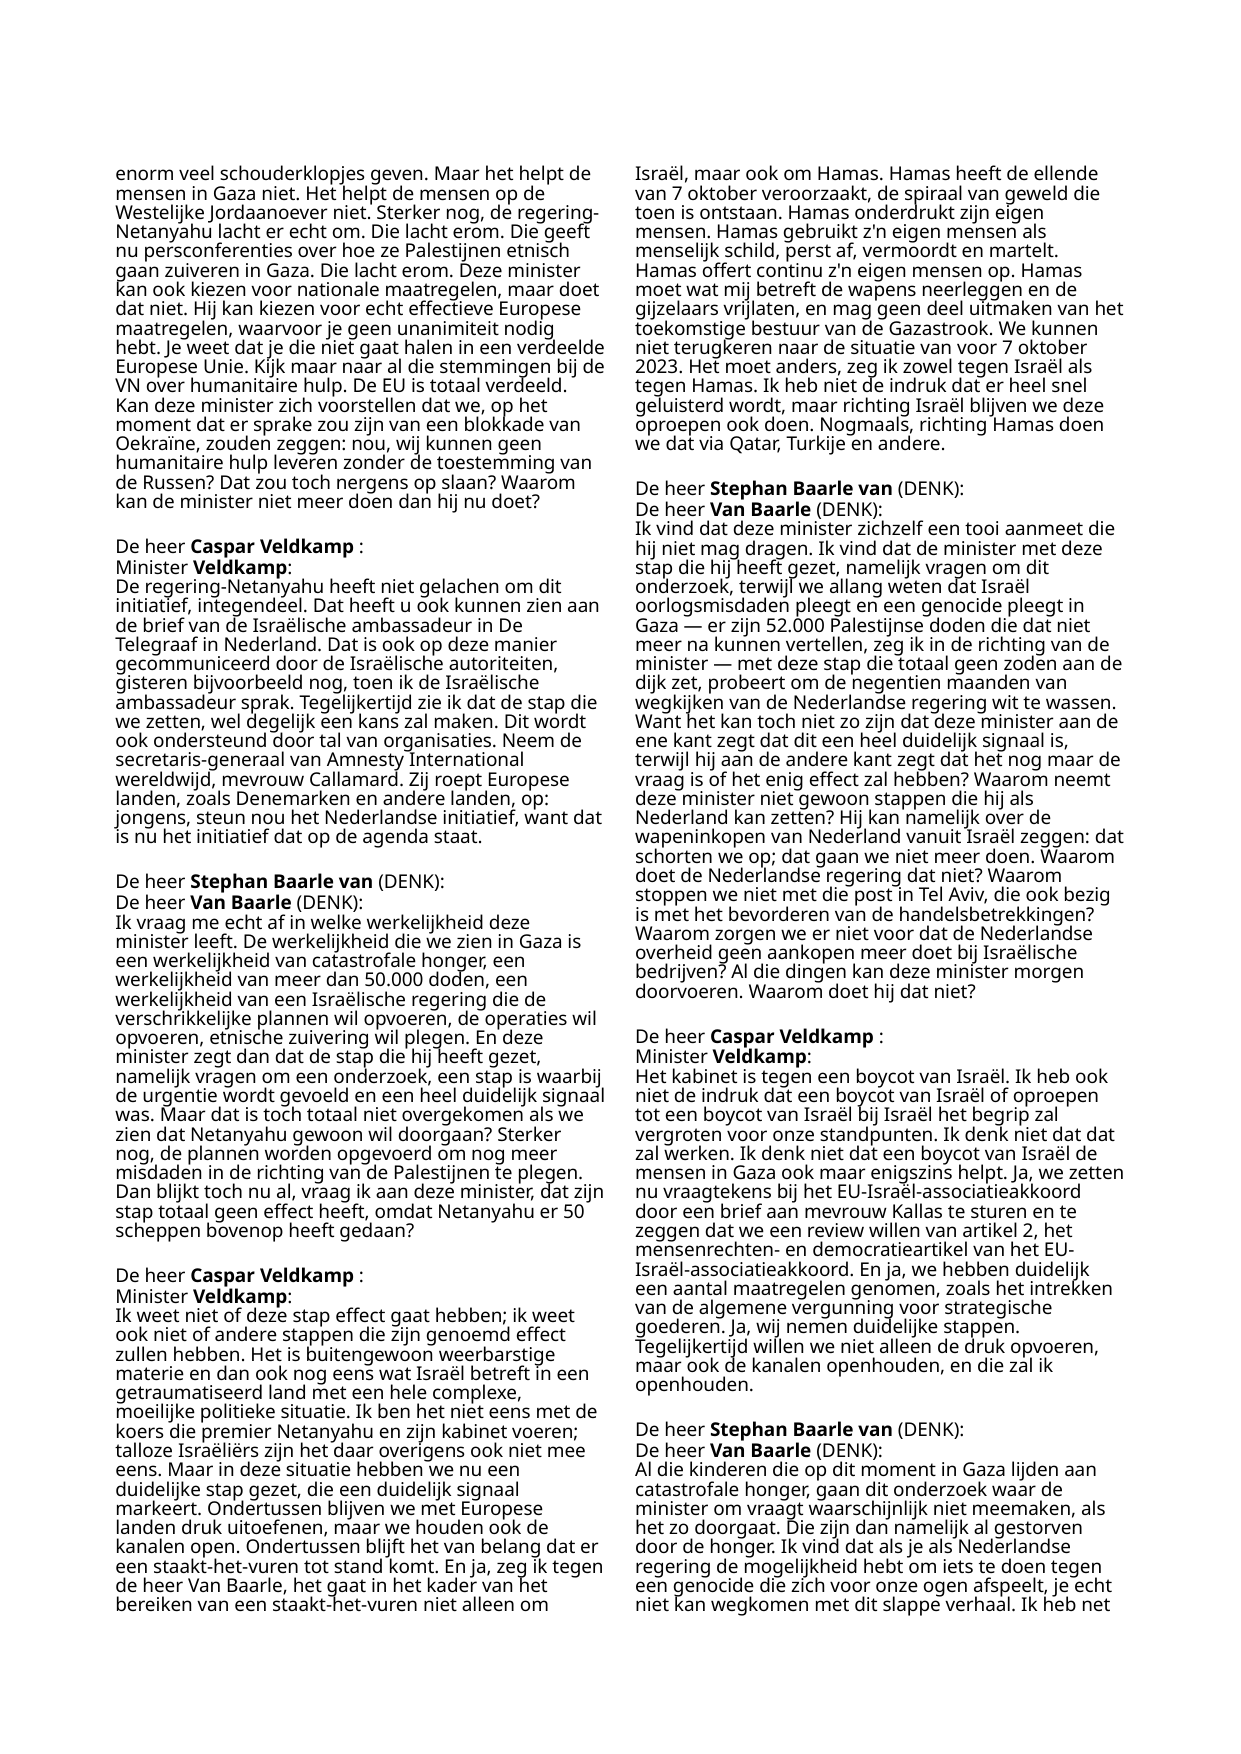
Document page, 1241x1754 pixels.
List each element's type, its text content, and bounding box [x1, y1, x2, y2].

text Minister Veldkamp: [115, 559, 605, 578]
text De heer Stephan Baarle van (DENK): [635, 1416, 1125, 1442]
text Ik vind dat deze minister zichzelf een tooi aanmeet die hij niet mag dragen. Ik vind dat de minister met deze stap die hij heeft gezet, namelijk vragen om dit onderzoek, terwijl we allang weten dat Israël oorlogsmisdaden pleegt en een genocide pleegt in Gaza — er zijn 52.000 Palestijnse doden die dat niet meer na kunnen vertellen, zeg ik in de richting van de minister — met deze stap die totaal geen zoden aan de dijk zet, probeert om de negentien maanden van wegkijken van de Nederlandse regering wit te wassen. Want het kan toch niet zo zijn dat deze minister aan de ene kant zegt dat dit een heel duidelijk signaal is, terwijl hij aan de andere kant zegt dat het nog maar de vraag is of het enig effect zal hebben? Waarom neemt deze minister niet gewoon stappen die hij als Nederland kan zetten? Hij kan namelijk over de wapeninkopen van Nederland vanuit Israël zeggen: dat schorten we op; dat gaan we niet meer doen. Waarom doet de Nederlandse regering dat niet? Waarom stoppen we niet met die post in Tel Aviv, die ook bezig is met het bevorderen van de handelsbetrekkingen? Waarom zorgen we er niet voor dat de Nederlandse overheid geen aankopen meer doet bij Israëlische bedrijven? Al die dingen kan deze minister morgen doorvoeren. Waarom doet hij dat niet? [635, 520, 1125, 1002]
text De heer Stephan Baarle van (DENK): [635, 475, 1125, 501]
text De heer Van Baarle (DENK): [115, 894, 605, 914]
text Ik vraag me echt af in welke werkelijkheid deze minister leeft. De werkelijkheid die we zien in Gaza is een werkelijkheid van catastrofale honger, een werkelijkheid van meer dan 50.000 doden, een werkelijkheid van een Israëlische regering die de verschrikkelijke plannen wil opvoeren, de operaties wil opvoeren, etnische zuivering wil plegen. En deze minister zegt dan dat de stap die hij heeft gezet, namelijk vragen om een onderzoek, een stap is waarbij de urgentie wordt gevoeld en een heel duidelijk signaal was. Maar dat is toch totaal niet overgekomen als we zien dat Netanyahu gewoon wil doorgaan? Sterker nog, de plannen worden opgevoerd om nog meer misdaden in de richting van de Palestijnen te plegen. Dan blijkt toch nu al, vraag ik aan deze minister, dat zijn stap totaal geen effect heeft, omdat Netanyahu er 50 scheppen bovenop heeft gedaan? [115, 914, 605, 1241]
text De heer Van Baarle (DENK): [635, 501, 1125, 520]
text enorm veel schouderklopjes geven. Maar het helpt de mensen in Gaza niet. Het helpt de mensen op de Westelijke Jordaanoever niet. Sterker nog, de regering-Netanyahu lacht er echt om. Die lacht erom. Die geeft nu persconferenties over hoe ze Palestijnen etnisch gaan zuiveren in Gaza. Die lacht erom. Deze minister kan ook kiezen voor nationale maatregelen, maar doet dat niet. Hij kan kiezen voor echt effectieve Europese maatregelen, waarvoor je geen unanimiteit nodig hebt. Je weet dat je die niet gaat halen in een verdeelde Europese Unie. Kijk maar naar al die stemmingen bij de VN over humanitaire hulp. De EU is totaal verdeeld. Kan deze minister zich voorstellen dat we, op het moment dat er sprake zou zijn van een blokkade van Oekraïne, zouden zeggen: nou, wij kunnen geen humanitaire hulp leveren zonder de toestemming van de Russen? Dat zou toch nergens op slaan? Waarom kan de minister niet meer doen dan hij nu doet? [115, 165, 605, 512]
text Minister Veldkamp: [635, 1048, 1125, 1068]
text Al die kinderen die op dit moment in Gaza lijden aan catastrofale honger, gaan dit onderzoek waar de minister om vraagt waarschijnlijk niet meemaken, als het zo doorgaat. Die zijn dan namelijk al gestorven door de honger. Ik vind dat als je als Nederlandse regering de mogelijkheid hebt om iets te doen tegen een genocide die zich voor onze ogen afspeelt, je echt niet kan wegkomen met dit slappe verhaal. Ik heb net [635, 1461, 1125, 1615]
text Het kabinet is tegen een boycot van Israël. Ik heb ook niet de indruk dat een boycot van Israël of oproepen tot een boycot van Israël bij Israël het begrip zal vergroten voor onze standpunten. Ik denk niet dat dat zal werken. Ik denk niet dat een boycot van Israël de mensen in Gaza ook maar enigszins helpt. Ja, we zetten nu vraagtekens bij het EU-Israël-associatieakkoord door een brief aan mevrouw Kallas te sturen en te zeggen dat we een review willen van artikel 2, het mensenrechten- en democratieartikel van het EU-Israël-associatieakkoord. En ja, we hebben duidelijk een aantal maatregelen genomen, zoals het intrekken van de algemene vergunning voor strategische goederen. Ja, wij nemen duidelijke stappen. Tegelijkertijd willen we niet alleen de druk opvoeren, maar ook de kanalen openhouden, en die zal ik openhouden. [635, 1068, 1125, 1395]
text De heer Van Baarle (DENK): [635, 1442, 1125, 1461]
text De regering-Netanyahu heeft niet gelachen om dit initiatief, integendeel. Dat heeft u ook kunnen zien aan de brief van de Israëlische ambassadeur in De Telegraaf in Nederland. Dat is ook op deze manier gecommuniceerd door de Israëlische autoriteiten, gisteren bijvoorbeeld nog, toen ik de Israëlische ambassadeur sprak. Tegelijkertijd zie ik dat de stap die we zetten, wel degelijk een kans zal maken. Dit wordt ook ondersteund door tal van organisaties. Neem de secretaris-generaal van Amnesty International wereldwijd, mevrouw Callamard. Zij roept Europese landen, zoals Denemarken en andere landen, op: jongens, steun nou het Nederlandse initiatief, want dat is nu het initiatief dat op de agenda staat. [115, 578, 605, 848]
text De heer Caspar Veldkamp : [115, 1262, 605, 1288]
text Israël, maar ook om Hamas. Hamas heeft de ellende van 7 oktober veroorzaakt, de spiraal van geweld die toen is ontstaan. Hamas onderdrukt zijn eigen mensen. Hamas gebruikt z'n eigen mensen als menselijk schild, perst af, vermoordt en martelt. Hamas offert continu z'n eigen mensen op. Hamas moet wat mij betreft de wapens neerleggen en de gijzelaars vrijlaten, en mag geen deel uitmaken van het toekomstige bestuur van de Gazastrook. We kunnen niet terugkeren naar de situatie van voor 7 oktober 2023. Het moet anders, zeg ik zowel tegen Israël als tegen Hamas. Ik heb niet de indruk dat er heel snel geluisterd wordt, maar richting Israël blijven we deze oproepen ook doen. Nogmaals, richting Hamas doen we dat via Qatar, Turkije en andere. [635, 165, 1125, 454]
text Ik weet niet of deze stap effect gaat hebben; ik weet ook niet of andere stappen die zijn genoemd effect zullen hebben. Het is buitengewoon weerbarstige materie en dan ook nog eens wat Israël betreft in een getraumatiseerd land met een hele complexe, moeilijke politieke situatie. Ik ben het niet eens met de koers die premier Netanyahu en zijn kabinet voeren; talloze Israëliërs zijn het daar overigens ook niet mee eens. Maar in deze situatie hebben we nu een duidelijke stap gezet, die een duidelijk signaal markeert. Ondertussen blijven we met Europese landen druk uitoefenen, maar we houden ook de kanalen open. Ondertussen blijft het van belang dat er een staakt-het-vuren tot stand komt. En ja, zeg ik tegen de heer Van Baarle, het gaat in het kader van het bereiken van een staakt-het-vuren niet alleen om [115, 1307, 605, 1615]
text De heer Caspar Veldkamp : [115, 533, 605, 559]
text Minister Veldkamp: [115, 1288, 605, 1307]
text De heer Stephan Baarle van (DENK): [115, 869, 605, 894]
text De heer Caspar Veldkamp : [635, 1023, 1125, 1048]
